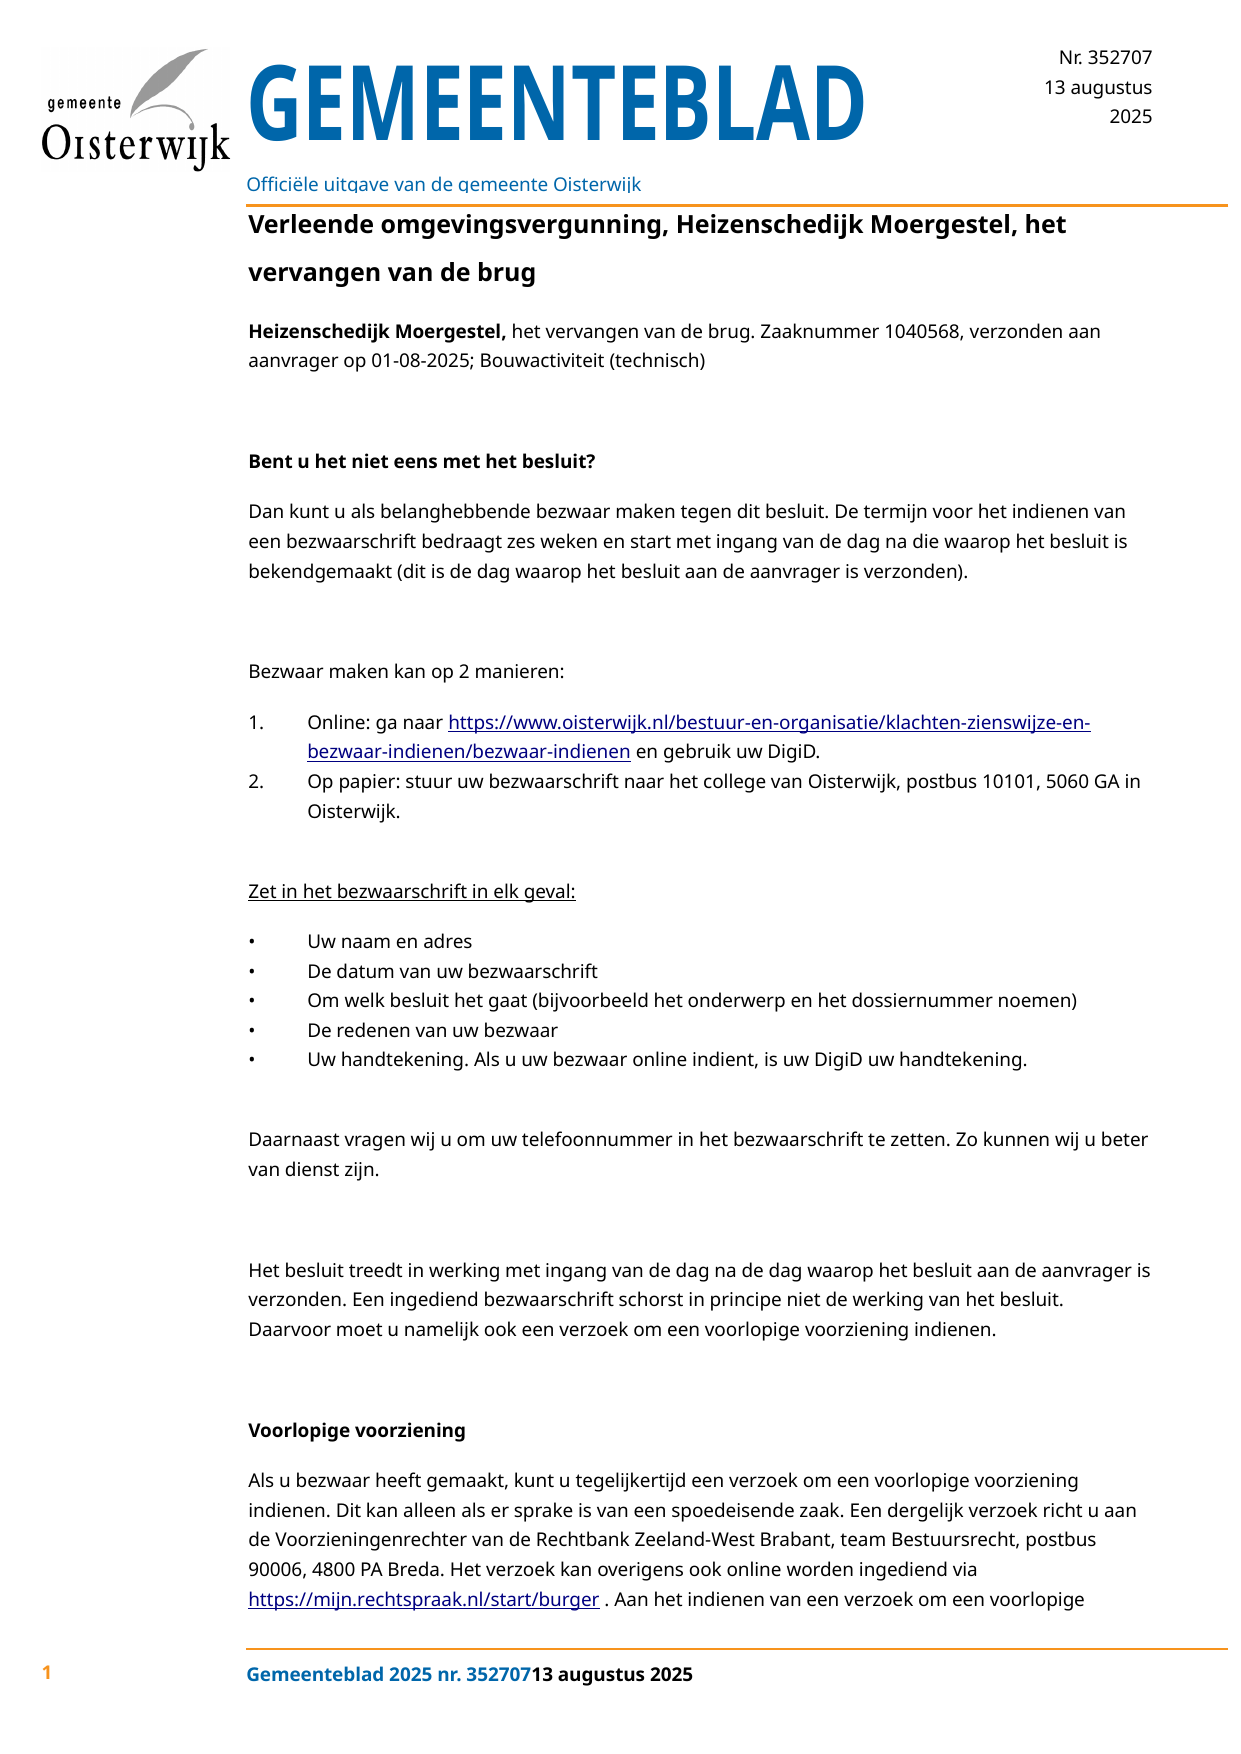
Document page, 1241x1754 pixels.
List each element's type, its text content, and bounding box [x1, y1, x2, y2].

list Om welk besluit het gaat (bijvoorbeeld het onderwerp en het dossiernummer noemen) [248, 987, 1152, 1013]
list De redenen van uw bezwaar [248, 1017, 1152, 1043]
picture [41, 47, 231, 172]
text Verleende omgevingsvergunning, Heizenschedijk Moergestel, het vervangen van de brug [248, 207, 1152, 288]
list Op papier: stuur uw bezwaarschrift naar het college van Oisterwijk, postbus 10101, 5060 GA in Oisterwijk. [248, 768, 1152, 824]
text Voorlopige voorziening [248, 1417, 1152, 1443]
list De datum van uw bezwaarschrift [248, 958, 1152, 984]
list Uw handtekening. Als u uw bezwaar online indient, is uw DigiD uw handtekening. [248, 1047, 1152, 1072]
list Online: ga naar https://www.oisterwijk.nl/bestuur-en-organisatie/klachten-zienswijze-en-bezwaar-indienen/bezwaar-indienen en gebruik uw DigiD. [248, 709, 1152, 764]
text Als u bezwaar heeft gemaakt, kunt u tegelijkertijd een verzoek om een voorlopige voorziening indienen. Dit kan alleen als er sprake is van een spoedeisende zaak. Een dergelijk verzoek richt u aan de Voorzieningenrechter van de Rechtbank Zeeland-West Brabant, team Bestuursrecht, postbus 90006, 4800 PA Breda. Het verzoek kan overigens ook online worden ingediend via https://mijn.rechtspraak.nl/start/burger . Aan het indienen van een verzoek om een voorlopige [248, 1467, 1152, 1612]
text Zet in het bezwaarschrift in elk geval: [248, 878, 1152, 904]
text Bent u het niet eens met het besluit? [248, 448, 1152, 474]
text Het besluit treedt in werking met ingang van de dag na de dag waarop het besluit aan de aanvrager is verzonden. Een ingediend bezwaarschrift schorst in principe niet de werking van het besluit. Daarvoor moet u namelijk ook een verzoek om een voorlopige voorziening indienen. [248, 1257, 1152, 1342]
list Uw naam en adres [248, 928, 1152, 954]
text Heizenschedijk Moergestel, het vervangen van de brug. Zaaknummer 1040568, verzonden aan aanvrager op 01-08-2025; Bouwactiviteit (technisch) [248, 318, 1152, 373]
text Bezwaar maken kan op 2 manieren: [248, 659, 1152, 684]
text Daarnaast vragen wij u om uw telefoonnummer in het bezwaarschrift te zetten. Zo kunnen wij u beter van dienst zijn. [248, 1127, 1152, 1182]
text Dan kunt u als belanghebbende bezwaar maken tegen dit besluit. De termijn voor het indienen van een bezwaarschrift bedraagt zes weken en start met ingang van de dag na die waarop het besluit is bekendgemaakt (dit is de dag waarop het besluit aan de aanvrager is verzonden). [248, 499, 1152, 584]
